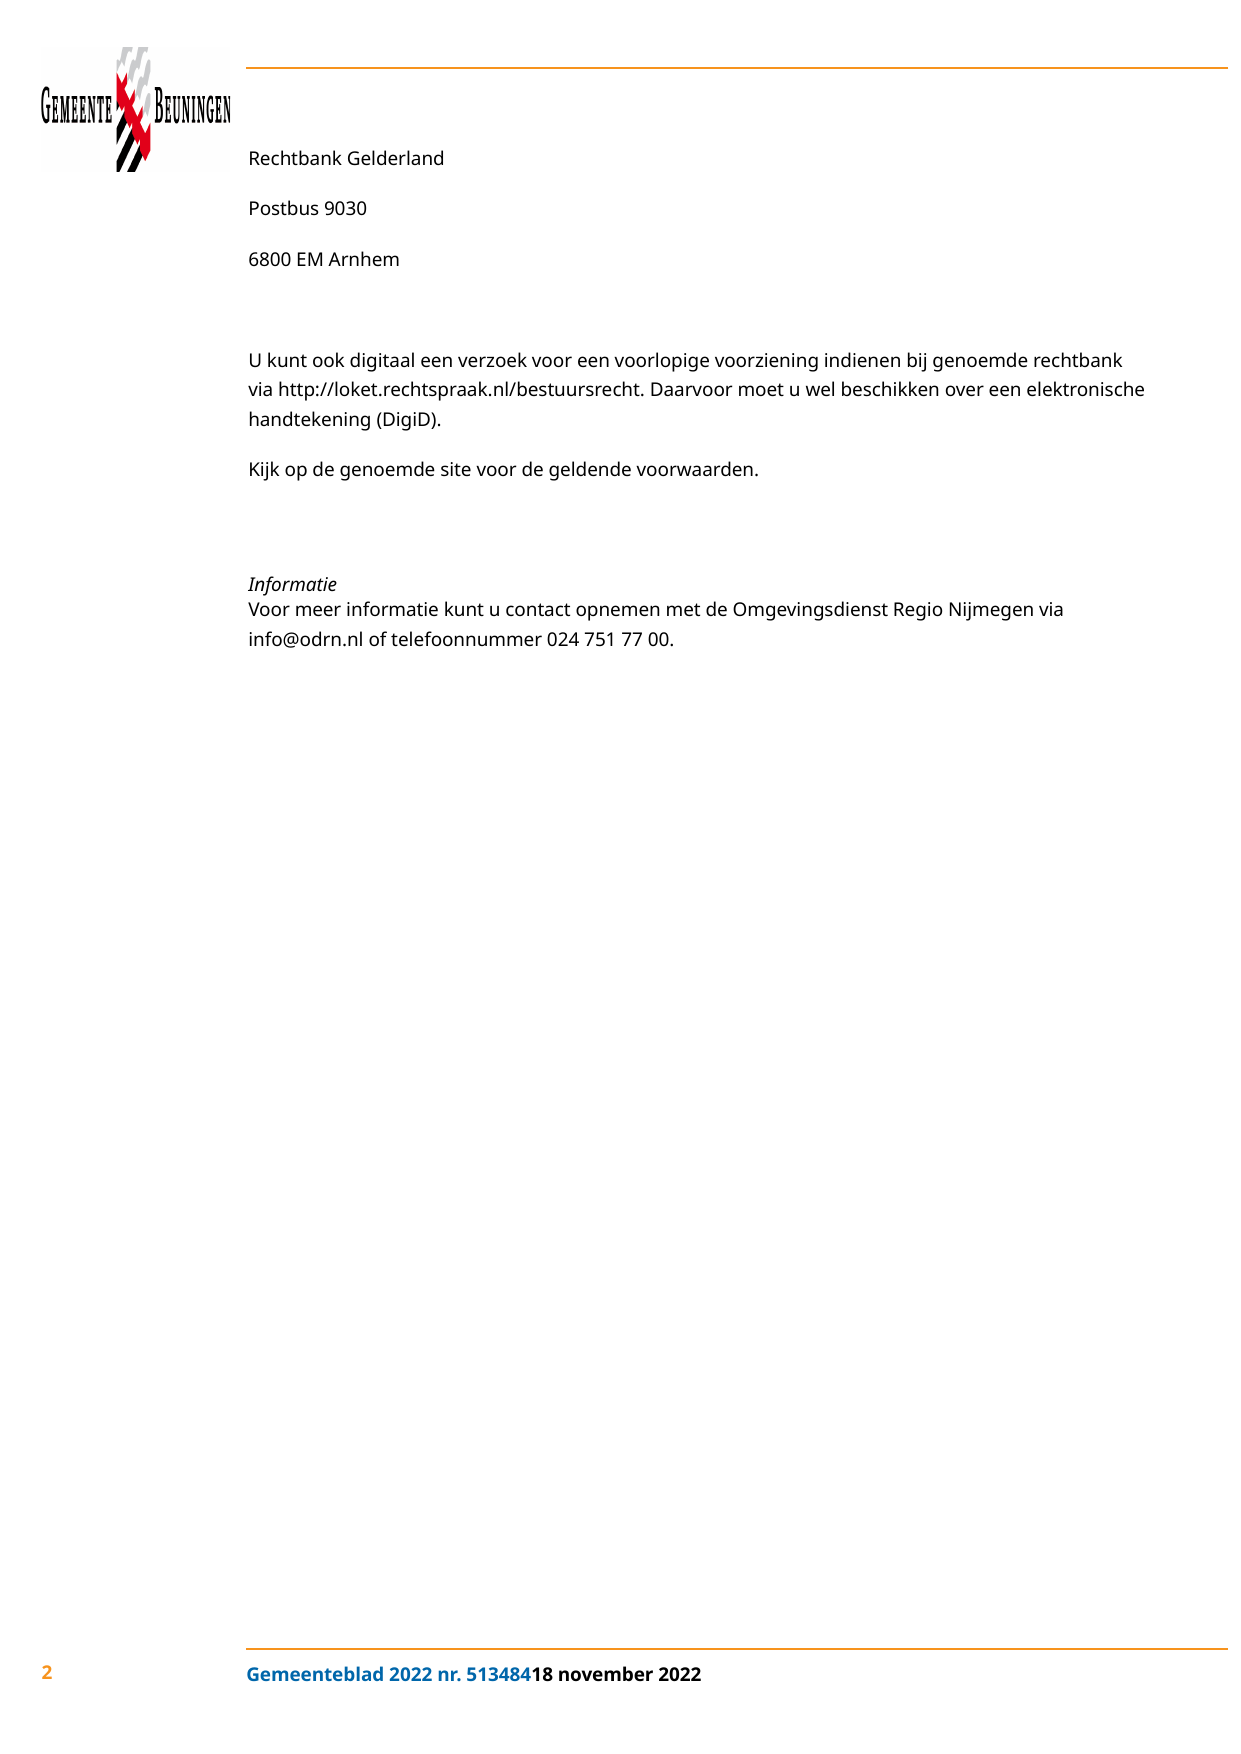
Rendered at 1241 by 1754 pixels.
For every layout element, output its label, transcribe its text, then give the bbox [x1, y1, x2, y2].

text Rechtbank Gelderland [248, 145, 1152, 171]
text 6800 EM Arnhem [248, 246, 1152, 272]
text Kijk op de genoemde site voor de geldende voorwaarden. [248, 456, 1152, 482]
text Voor meer informatie kunt u contact opnemen met de Omgevingsdienst Regio Nijmegen via info@odrn.nl of telefoonnummer 024 751 77 00. [248, 597, 1152, 652]
picture [41, 47, 231, 172]
text Postbus 9030 [248, 196, 1152, 221]
text U kunt ook digitaal een verzoek voor een voorlopige voorziening indienen bij genoemde rechtbank via http://loket.rechtspraak.nl/bestuursrecht. Daarvoor moet u wel beschikken over een elektronische handtekening (DigiD). [248, 347, 1152, 432]
text Informatie [248, 571, 1152, 597]
